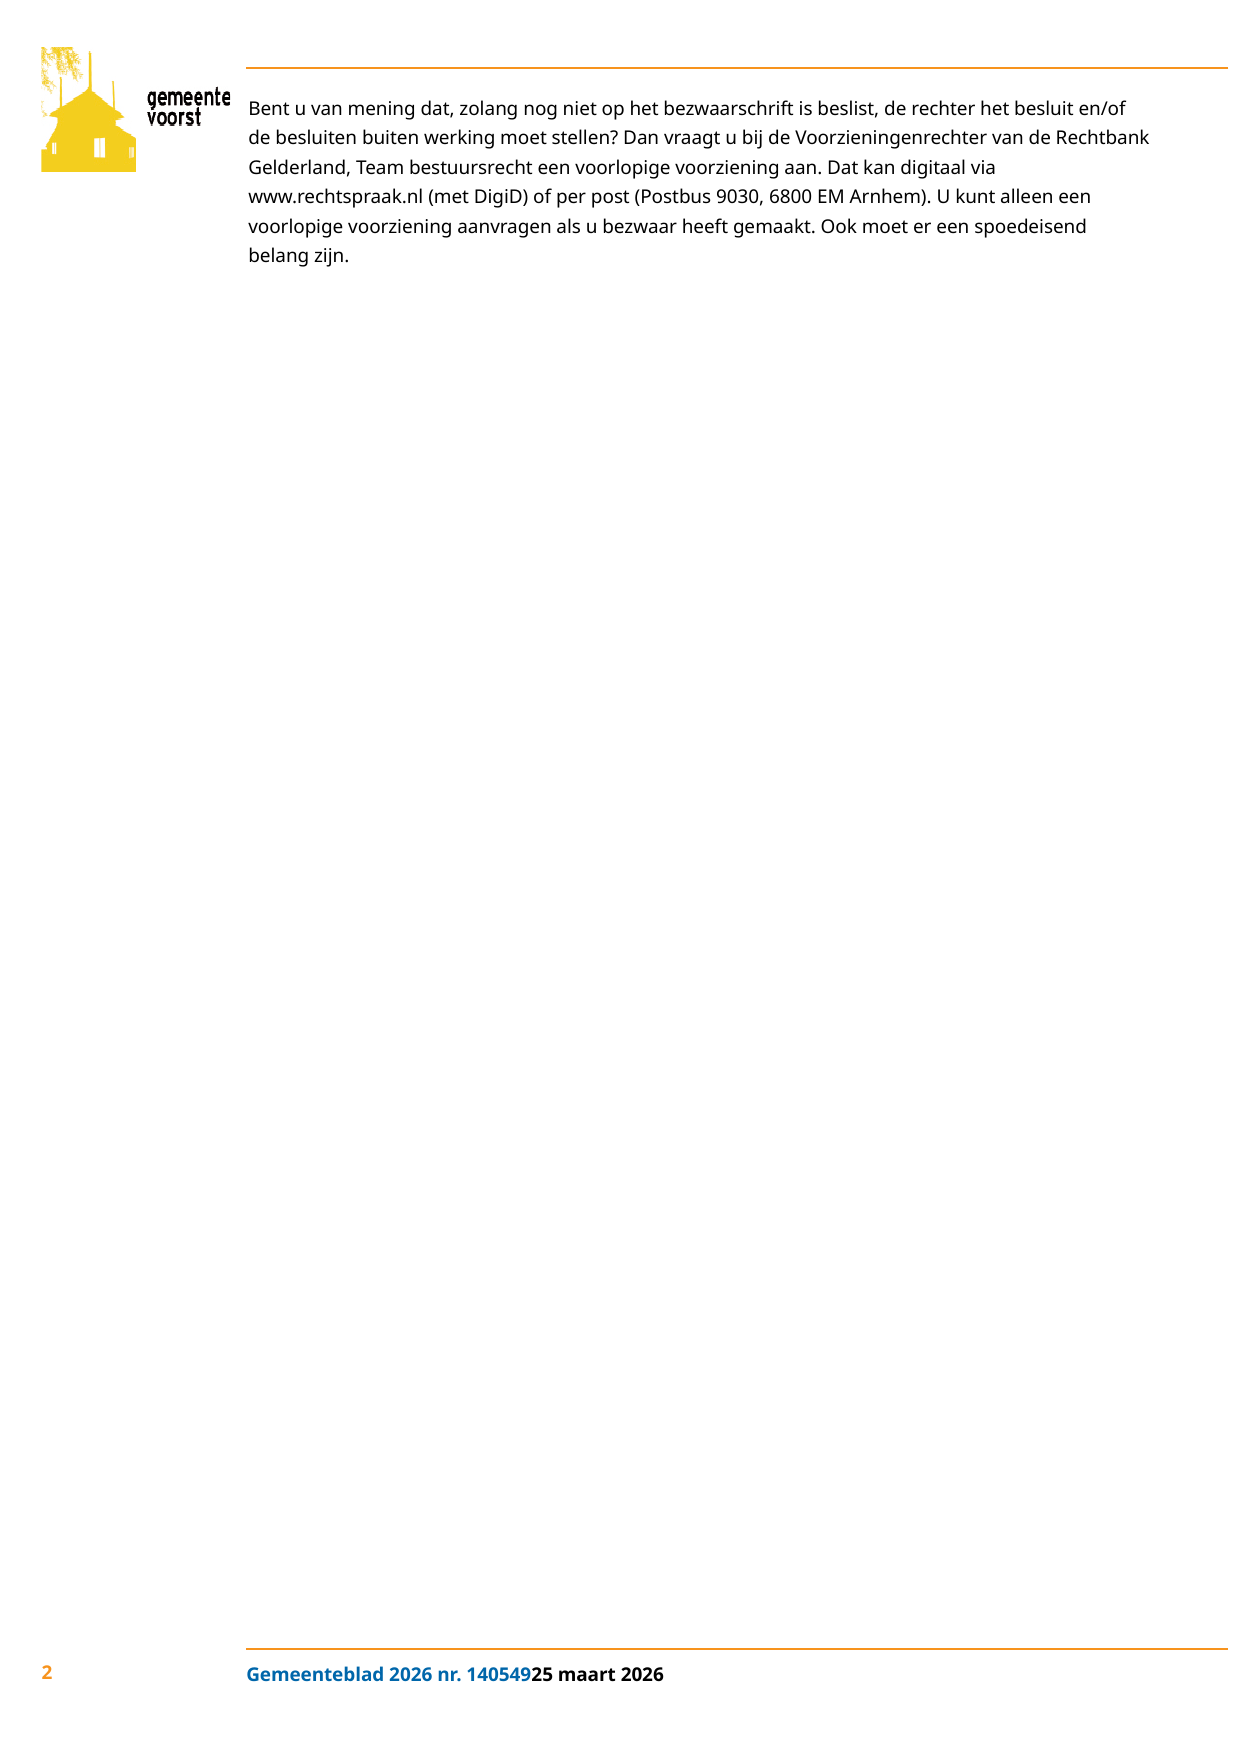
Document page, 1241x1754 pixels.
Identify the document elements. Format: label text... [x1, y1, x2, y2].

picture [41, 47, 231, 172]
text Bent u van mening dat, zolang nog niet op het bezwaarschrift is beslist, de rechter het besluit en/of de besluiten buiten werking moet stellen? Dan vraagt u bij de Voorzieningenrechter van de Rechtbank Gelderland, Team bestuursrecht een voorlopige voorziening aan. Dat kan digitaal via www.rechtspraak.nl (met DigiD) of per post (Postbus 9030, 6800 EM Arnhem). U kunt alleen een voorlopige voorziening aanvragen als u bezwaar heeft gemaakt. Ook moet er een spoedeisend belang zijn. [248, 95, 1152, 268]
